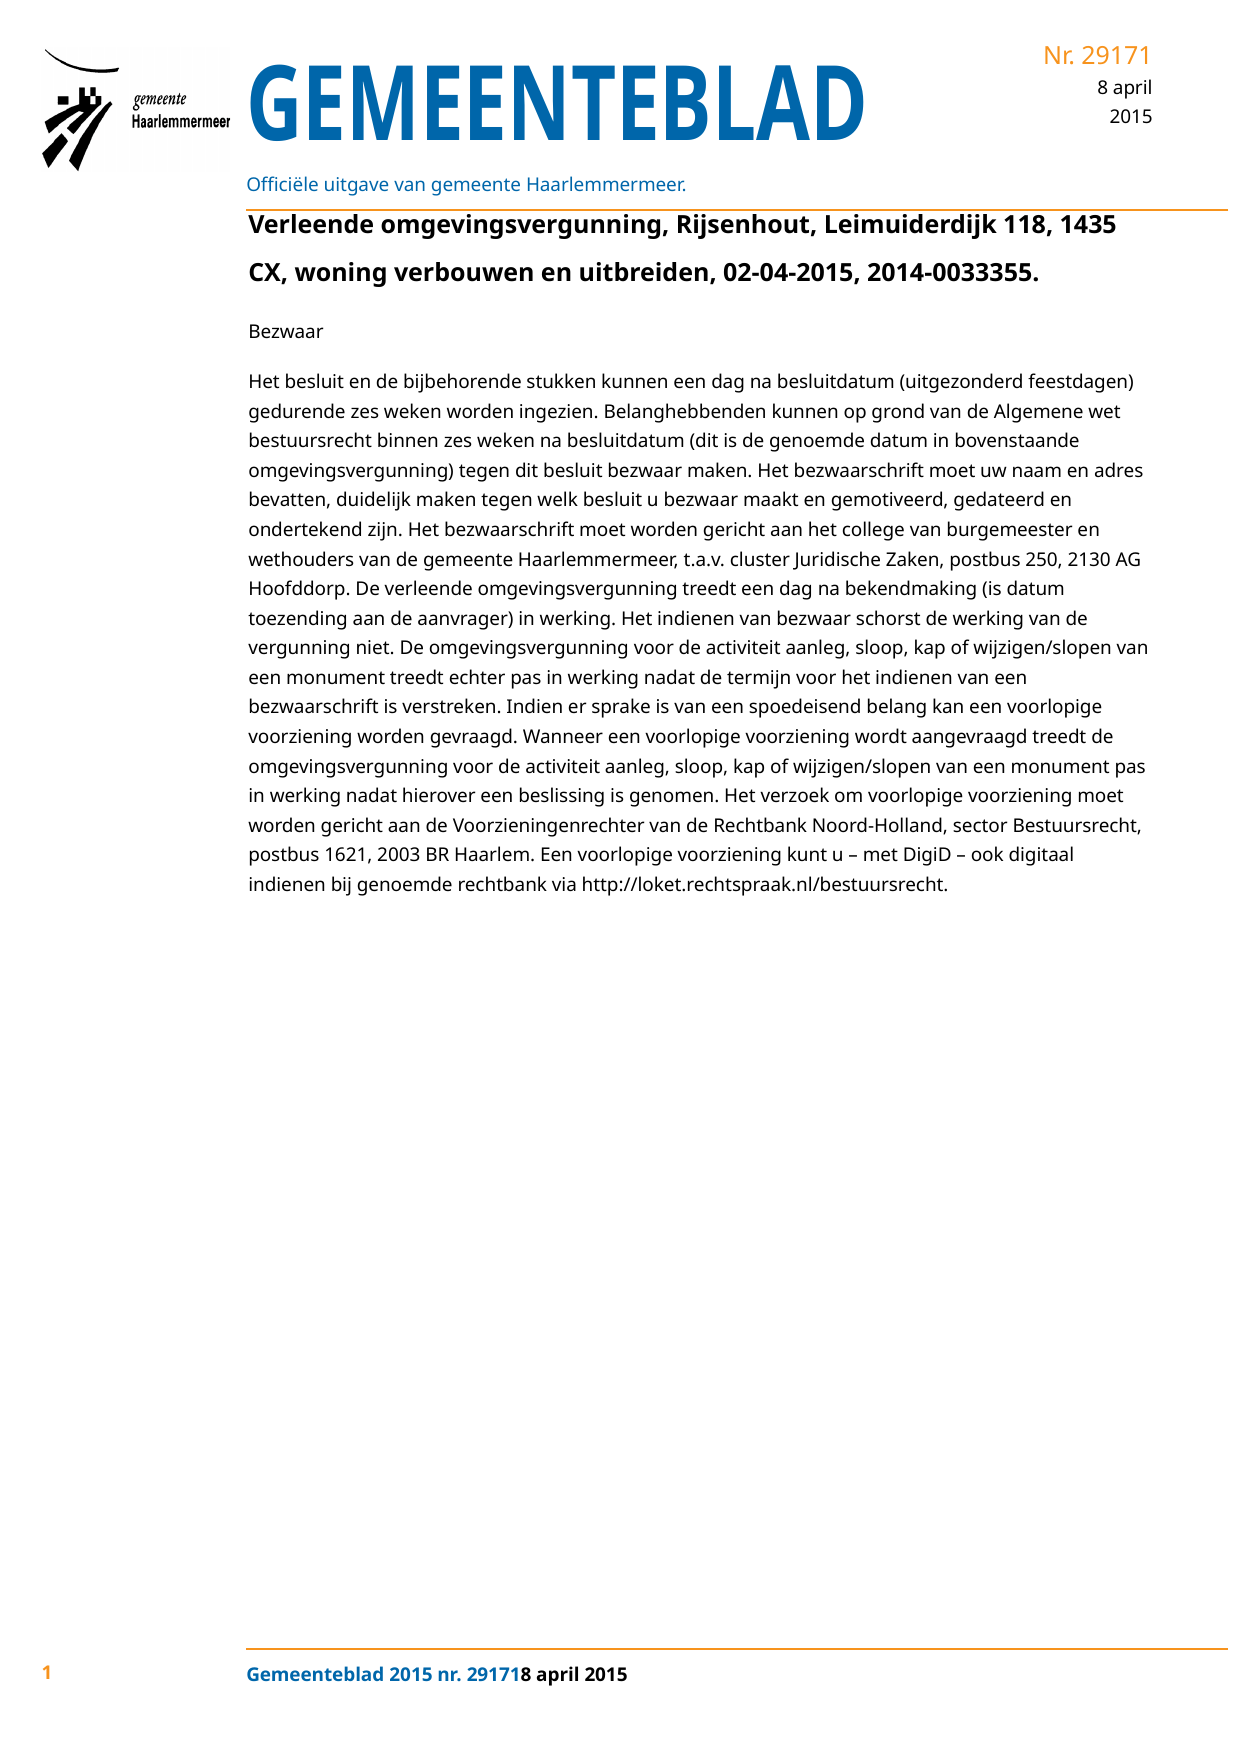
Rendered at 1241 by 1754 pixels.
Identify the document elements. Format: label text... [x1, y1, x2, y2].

text Het besluit en de bijbehorende stukken kunnen een dag na besluitdatum (uitgezonderd feestdagen) gedurende zes weken worden ingezien. Belanghebbenden kunnen op grond van de Algemene wet bestuursrecht binnen zes weken na besluitdatum (dit is de genoemde datum in bovenstaande omgevingsvergunning) tegen dit besluit bezwaar maken. Het bezwaarschrift moet uw naam en adres bevatten, duidelijk maken tegen welk besluit u bezwaar maakt en gemotiveerd, gedateerd en ondertekend zijn. Het bezwaarschrift moet worden gericht aan het college van burgemeester en wethouders van de gemeente Haarlemmermeer, t.a.v. cluster Juridische Zaken, postbus 250, 2130 AG Hoofddorp. De verleende omgevingsvergunning treedt een dag na bekendmaking (is datum toezending aan de aanvrager) in werking. Het indienen van bezwaar schorst de werking van de vergunning niet. De omgevingsvergunning voor de activiteit aanleg, sloop, kap of wijzigen/slopen van een monument treedt echter pas in werking nadat de termijn voor het indienen van een bezwaarschrift is verstreken. Indien er sprake is van een spoedeisend belang kan een voorlopige voorziening worden gevraagd. Wanneer een voorlopige voorziening wordt aangevraagd treedt de omgevingsvergunning voor de activiteit aanleg, sloop, kap of wijzigen/slopen van een monument pas in werking nadat hierover een beslissing is genomen. Het verzoek om voorlopige voorziening moet worden gericht aan de Voorzieningenrechter van de Rechtbank Noord-Holland, sector Bestuursrecht, postbus 1621, 2003 BR Haarlem. Een voorlopige voorziening kunt u – met DigiD – ook digitaal indienen bij genoemde rechtbank via http://loket.rechtspraak.nl/bestuursrecht. [248, 368, 1152, 897]
text Verleende omgevingsvergunning, Rijsenhout, Leimuiderdijk 118, 1435 CX, woning verbouwen en uitbreiden, 02-04-2015, 2014-0033355. [248, 211, 1152, 288]
picture [41, 47, 231, 172]
text Bezwaar [248, 318, 1152, 344]
